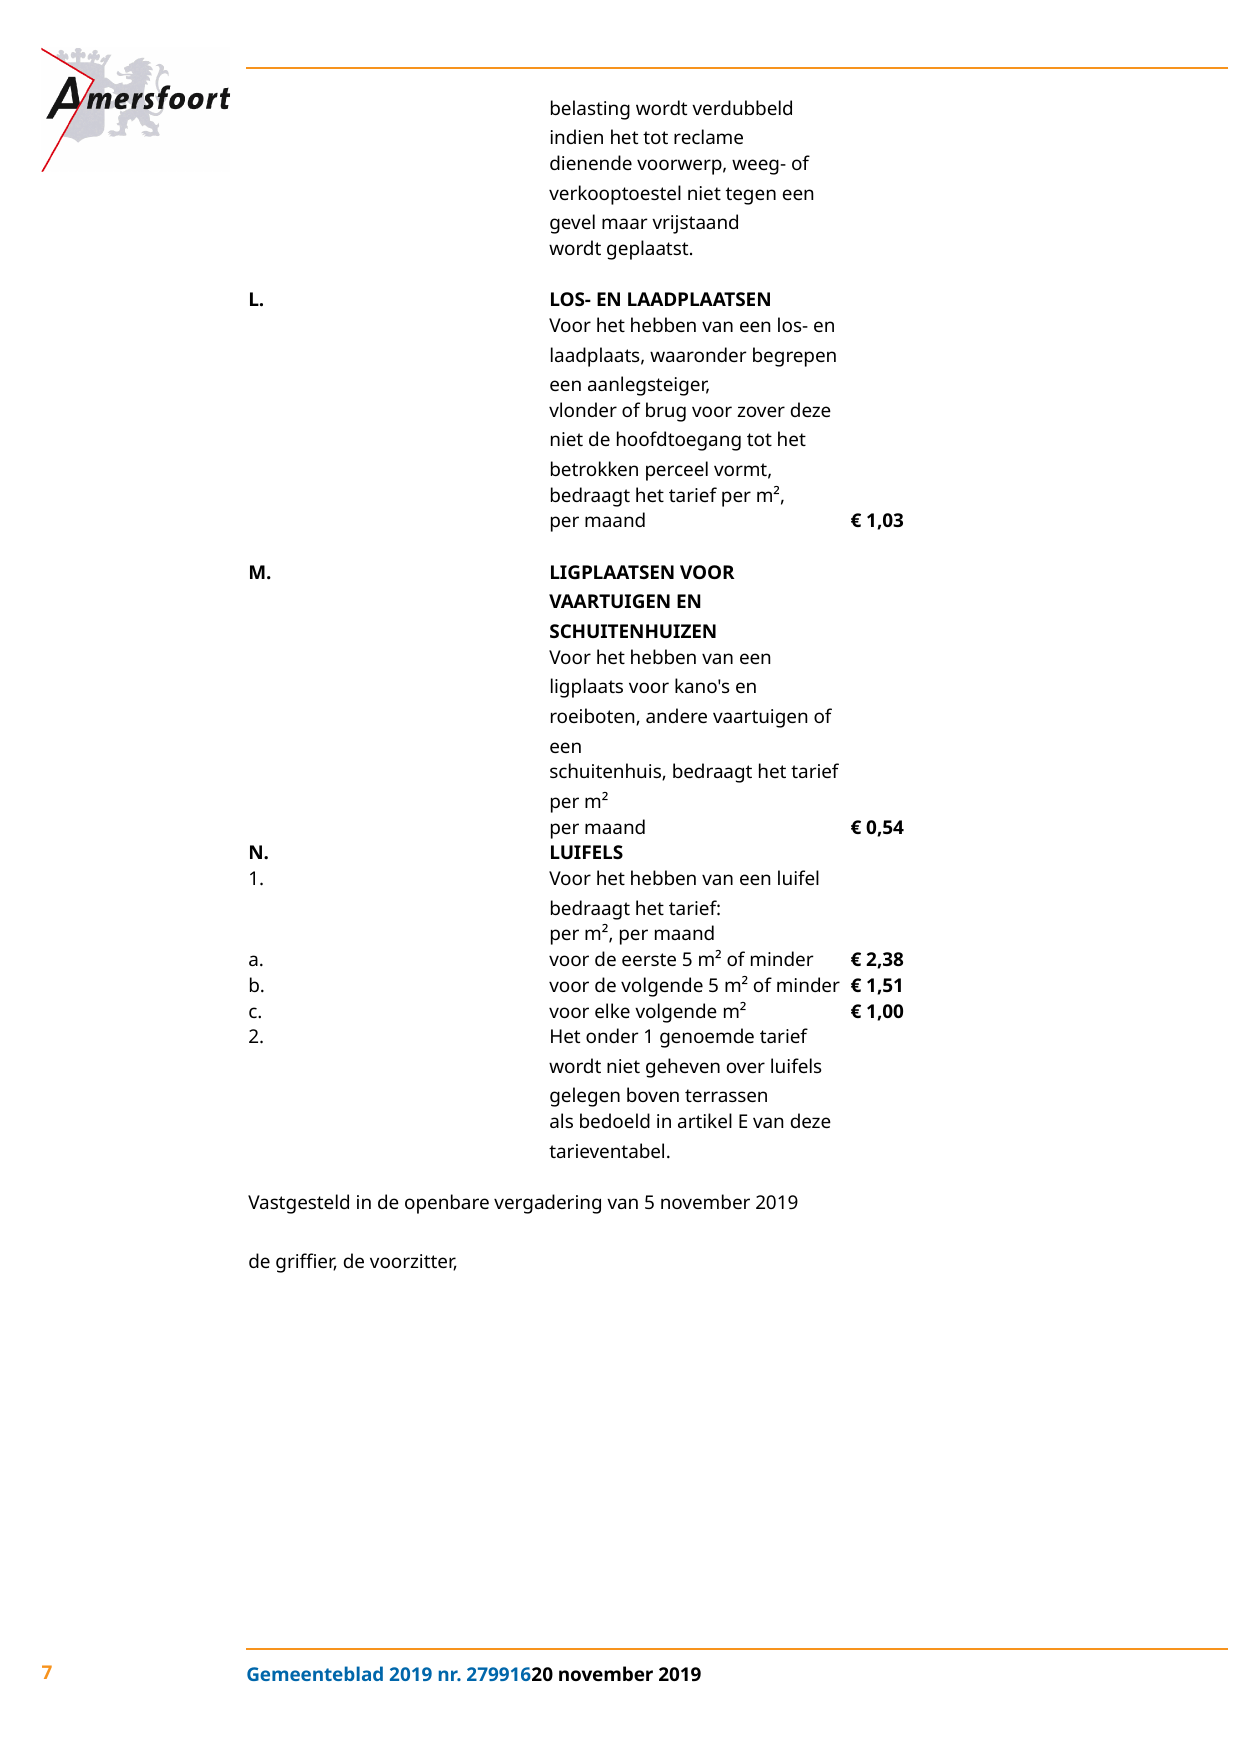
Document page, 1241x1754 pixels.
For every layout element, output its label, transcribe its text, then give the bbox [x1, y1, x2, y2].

table_cell per maand [549, 508, 850, 533]
table_cell [850, 921, 1152, 946]
table_cell [549, 1164, 850, 1189]
table_cell 1. [248, 865, 549, 921]
table_cell c. [248, 998, 549, 1023]
table_cell [248, 95, 549, 150]
table_cell [248, 1164, 549, 1189]
table_cell [850, 235, 1152, 261]
table_cell [248, 1109, 549, 1164]
table_cell [549, 534, 850, 559]
table_cell [248, 644, 549, 758]
table_cell a. [248, 946, 549, 972]
table_cell [248, 235, 549, 261]
table_cell schuitenhuis, bedraagt het tarief per m² [549, 759, 850, 814]
table_cell per maand [549, 814, 850, 839]
table_cell [850, 559, 1152, 644]
table_cell [850, 150, 1152, 235]
table_cell [248, 814, 549, 839]
table_cell LOS- EN LAADPLAATSEN [549, 286, 850, 312]
table_cell [850, 840, 1152, 865]
table_cell LIGPLAATSEN VOOR VAARTUIGEN EN SCHUITENHUIZEN [549, 559, 850, 644]
table_cell [248, 312, 549, 397]
table_cell wordt geplaatst. [549, 235, 850, 261]
table_cell [248, 921, 549, 946]
table_cell € 2,38 [850, 946, 1152, 972]
table_cell bedraagt het tarief per m², [549, 482, 850, 508]
table_cell [850, 1024, 1152, 1108]
table_cell [248, 534, 549, 559]
table_cell Voor het hebben van een los- en laadplaats, waaronder begrepen een aanlegsteiger, [549, 312, 850, 397]
table_cell dienende voorwerp, weeg- of verkooptoestel niet tegen een gevel maar vrijstaand [549, 150, 850, 235]
table_cell Voor het hebben van een ligplaats voor kano's en roeiboten, andere vaartuigen of een [549, 644, 850, 758]
table_cell voor de eerste 5 m² of minder [549, 946, 850, 972]
table_cell € 1,51 [850, 972, 1152, 998]
table_cell [850, 644, 1152, 758]
table_cell Voor het hebben van een luifel bedraagt het tarief: [549, 865, 850, 921]
table_cell per m², per maand [549, 921, 850, 946]
table_cell L. [248, 286, 549, 312]
table_cell Vastgesteld in de openbare vergadering van 5 november 2019 de griffier, de voorzitter, [248, 1190, 1152, 1274]
table_cell 2. [248, 1024, 549, 1108]
table_cell [850, 1164, 1152, 1189]
table_cell € 0,54 [850, 814, 1152, 839]
table_cell [850, 1109, 1152, 1164]
table_cell [248, 150, 549, 235]
table_cell [248, 261, 549, 286]
table_cell [850, 95, 1152, 150]
table_cell € 1,03 [850, 508, 1152, 533]
table_cell € 1,00 [850, 998, 1152, 1023]
picture [41, 47, 231, 172]
table_cell [850, 261, 1152, 286]
table_cell [549, 261, 850, 286]
table_cell [248, 482, 549, 508]
table_cell LUIFELS [549, 840, 850, 865]
table_cell als bedoeld in artikel E van deze tarieventabel. [549, 1109, 850, 1164]
table_cell voor elke volgende m² [549, 998, 850, 1023]
table_cell [850, 865, 1152, 921]
table_cell [850, 397, 1152, 482]
table_cell N. [248, 840, 549, 865]
table_cell [850, 482, 1152, 508]
table_cell [850, 286, 1152, 312]
table_cell [248, 759, 549, 814]
table_cell M. [248, 559, 549, 644]
table_cell vlonder of brug voor zover deze niet de hoofdtoegang tot het betrokken perceel vormt, [549, 397, 850, 482]
table_cell [850, 759, 1152, 814]
table_cell belasting wordt verdubbeld indien het tot reclame [549, 95, 850, 150]
table_cell [850, 534, 1152, 559]
table_cell b. [248, 972, 549, 998]
table_cell voor de volgende 5 m² of minder [549, 972, 850, 998]
table_cell [248, 397, 549, 482]
table_cell [248, 508, 549, 533]
table_cell [850, 312, 1152, 397]
table_cell Het onder 1 genoemde tarief wordt niet geheven over luifels gelegen boven terrassen [549, 1024, 850, 1108]
